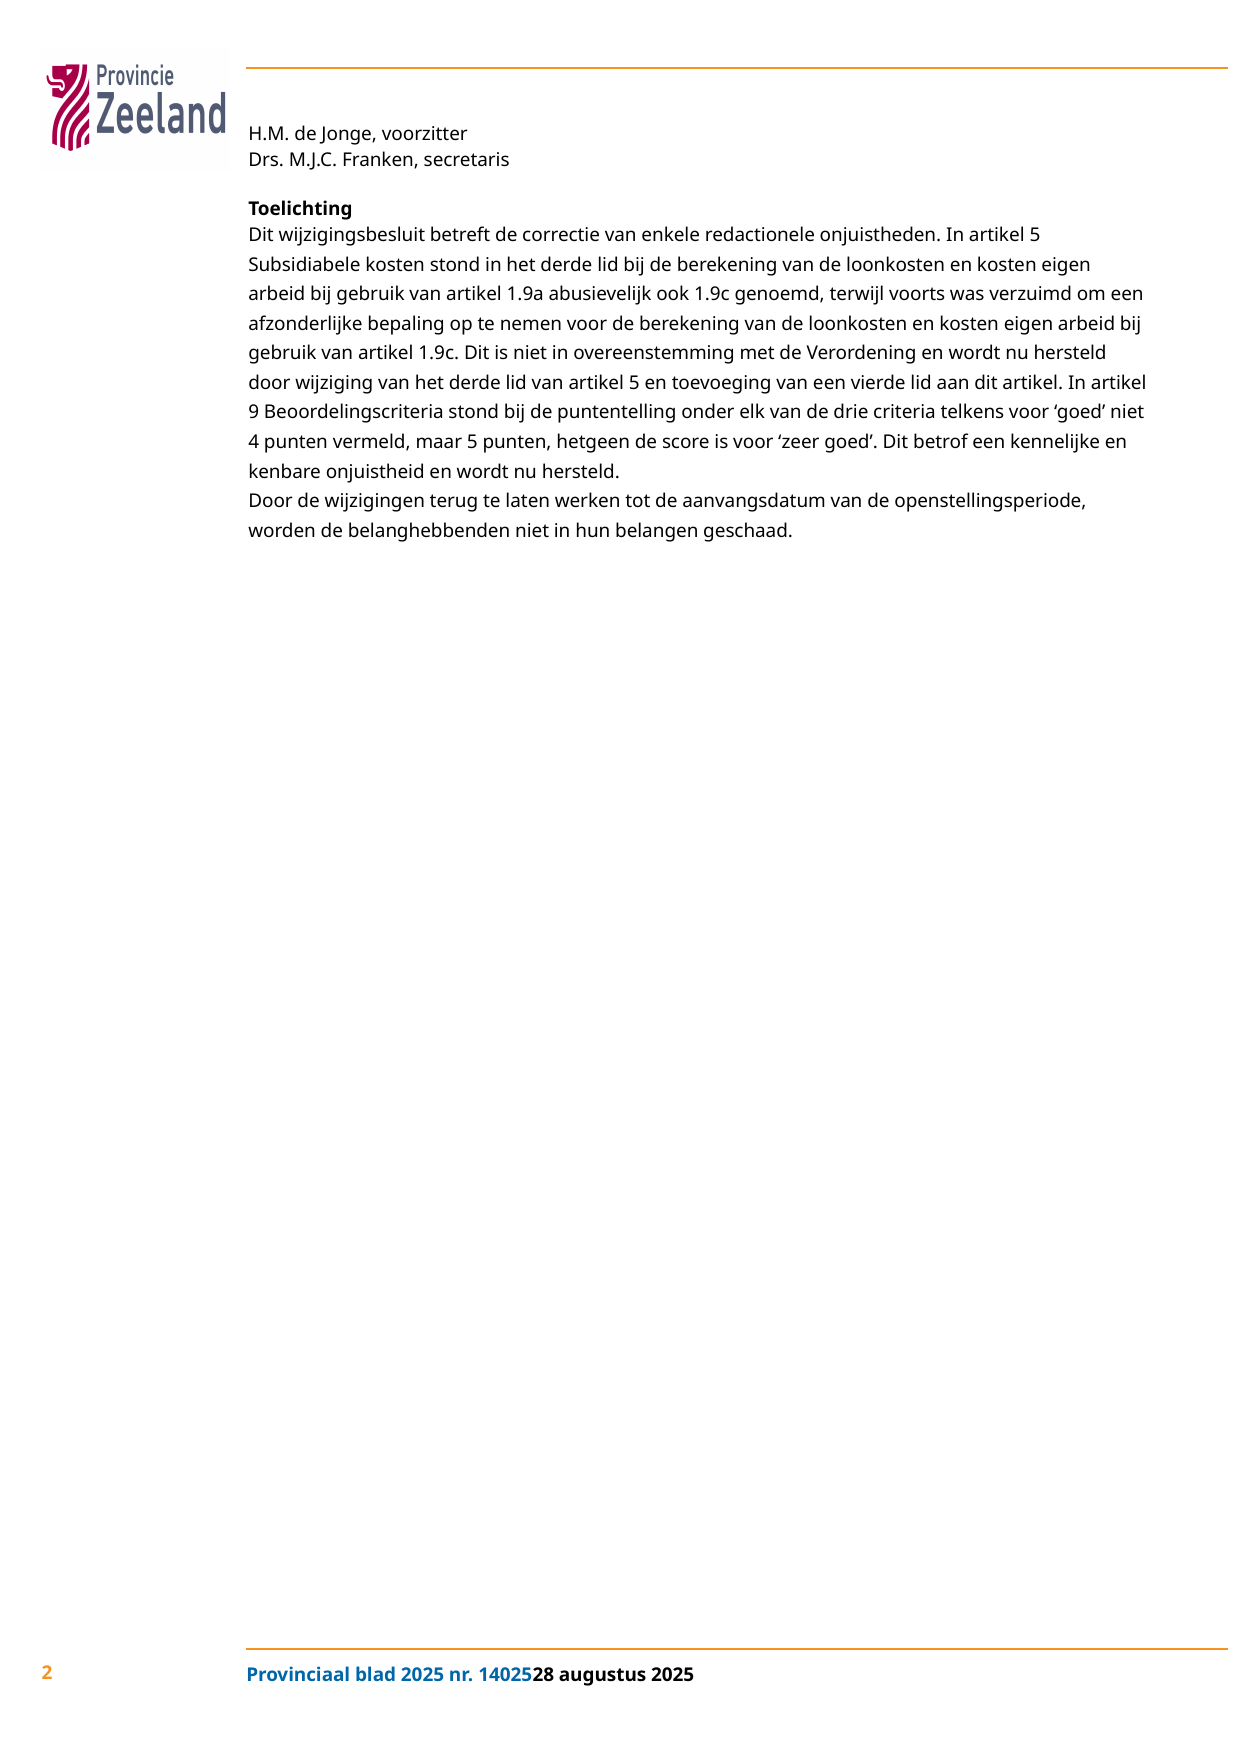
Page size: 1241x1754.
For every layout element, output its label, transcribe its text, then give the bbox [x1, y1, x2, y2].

text Toelichting [248, 193, 1152, 221]
picture [41, 47, 231, 172]
text Dit wijzigingsbesluit betreft de correctie van enkele redactionele onjuistheden. In artikel 5 Subsidiabele kosten stond in het derde lid bij de berekening van de loonkosten en kosten eigen arbeid bij gebruik van artikel 1.9a abusievelijk ook 1.9c genoemd, terwijl voorts was verzuimd om een afzonderlijke bepaling op te nemen voor de berekening van de loonkosten en kosten eigen arbeid bij gebruik van artikel 1.9c. Dit is niet in overeenstemming met de Verordening en wordt nu hersteld door wijziging van het derde lid van artikel 5 en toevoeging van een vierde lid aan dit artikel. In artikel 9 Beoordelingscriteria stond bij de puntentelling onder elk van de drie criteria telkens voor ‘goed’ niet 4 punten vermeld, maar 5 punten, hetgeen de score is voor ‘zeer goed’. Dit betrof een kennelijke en kenbare onjuistheid en wordt nu hersteld. [248, 221, 1152, 484]
text Door de wijzigingen terug te laten werken tot de aanvangsdatum van de openstellingsperiode, worden de belanghebbenden niet in hun belangen geschaad. [248, 487, 1152, 543]
text H.M. de Jonge, voorzitter [248, 121, 1152, 146]
text Drs. M.J.C. Franken, secretaris [248, 146, 1152, 172]
